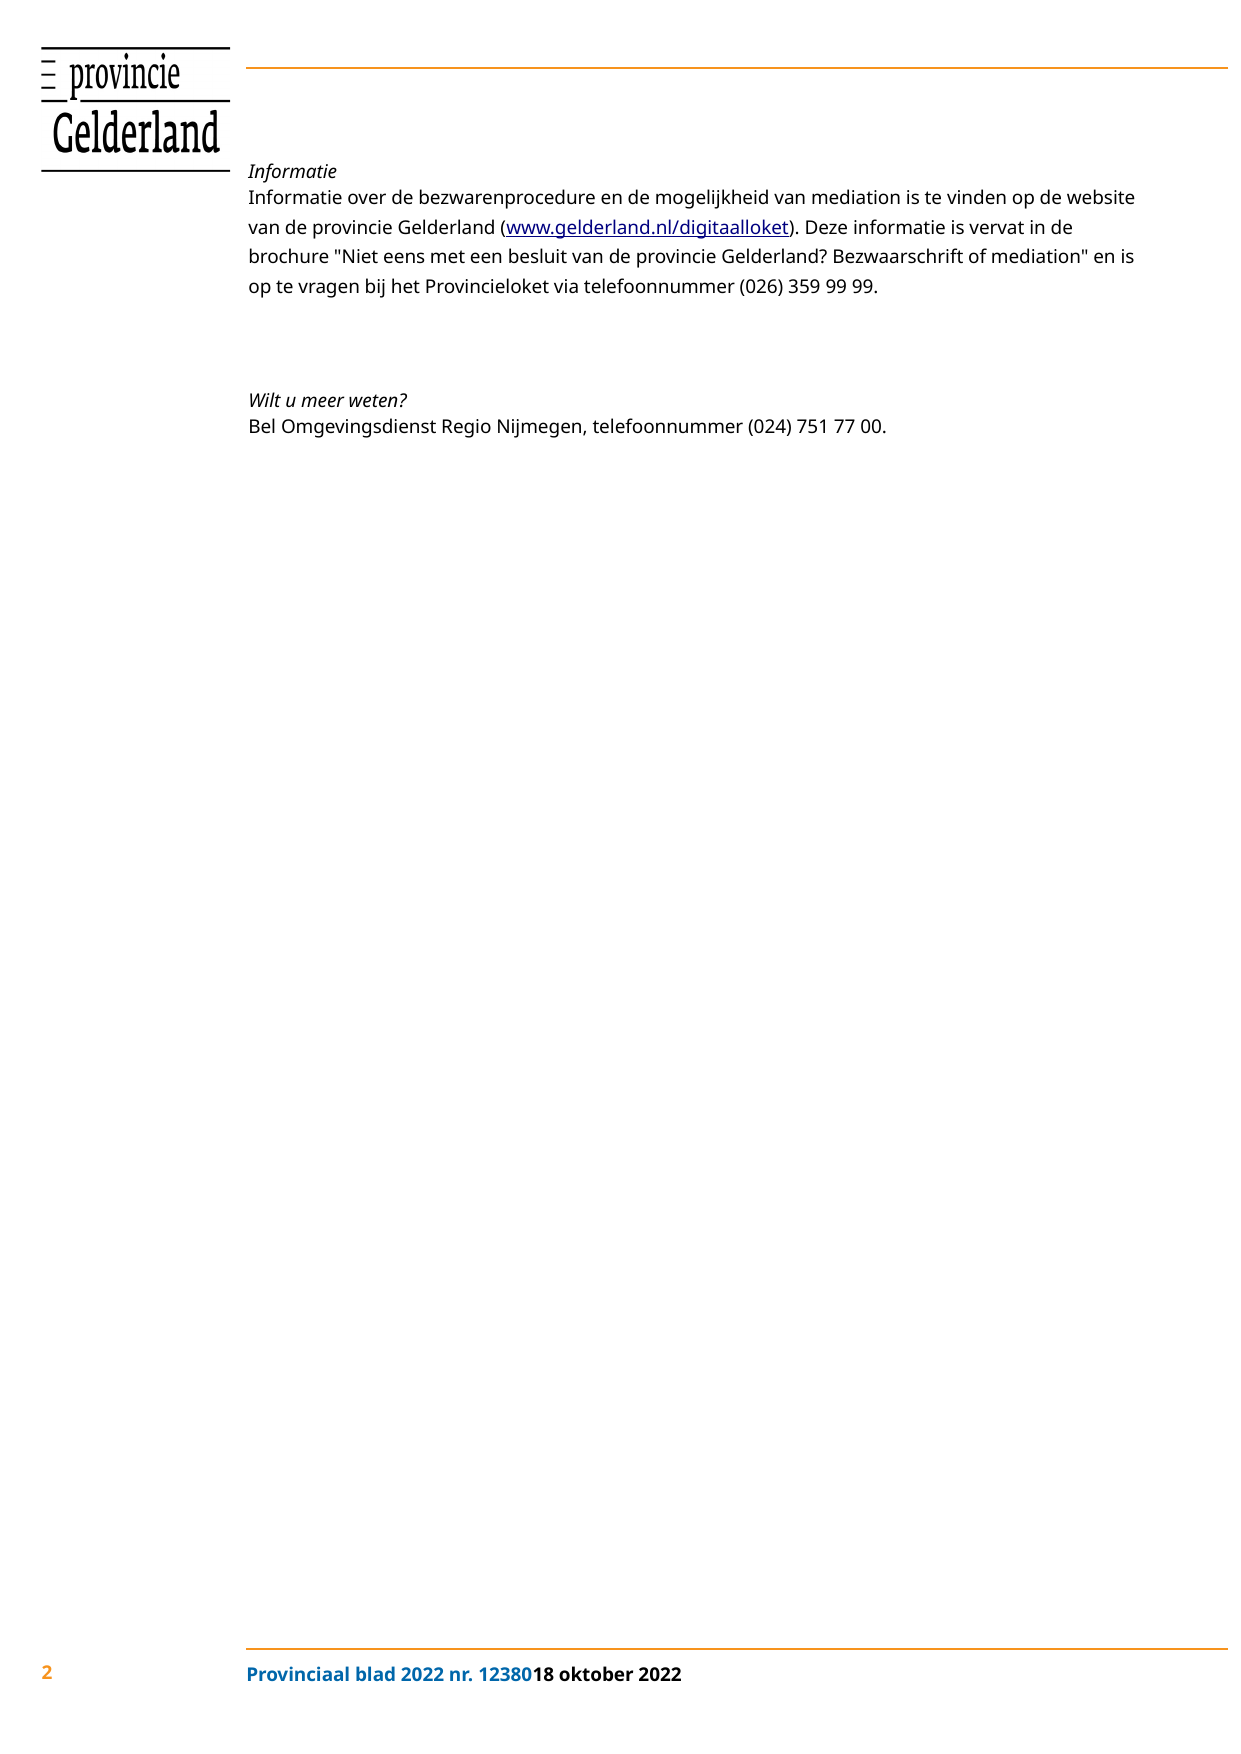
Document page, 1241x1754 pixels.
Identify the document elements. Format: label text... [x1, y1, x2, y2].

text Informatie over de bezwarenprocedure en de mogelijkheid van mediation is te vinden op de website van de provincie Gelderland (www.gelderland.nl/digitaalloket). Deze informatie is vervat in de brochure "Niet eens met een besluit van de provincie Gelderland? Bezwaarschrift of mediation" en is op te vragen bij het Provincieloket via telefoonnummer (026) 359 99 99. [248, 184, 1152, 299]
text Informatie [248, 159, 1152, 184]
text Wilt u meer weten? [248, 388, 1152, 413]
picture [41, 47, 231, 172]
text Bel Omgevingsdienst Regio Nijmegen, telefoonnummer (024) 751 77 00. [248, 413, 1152, 439]
